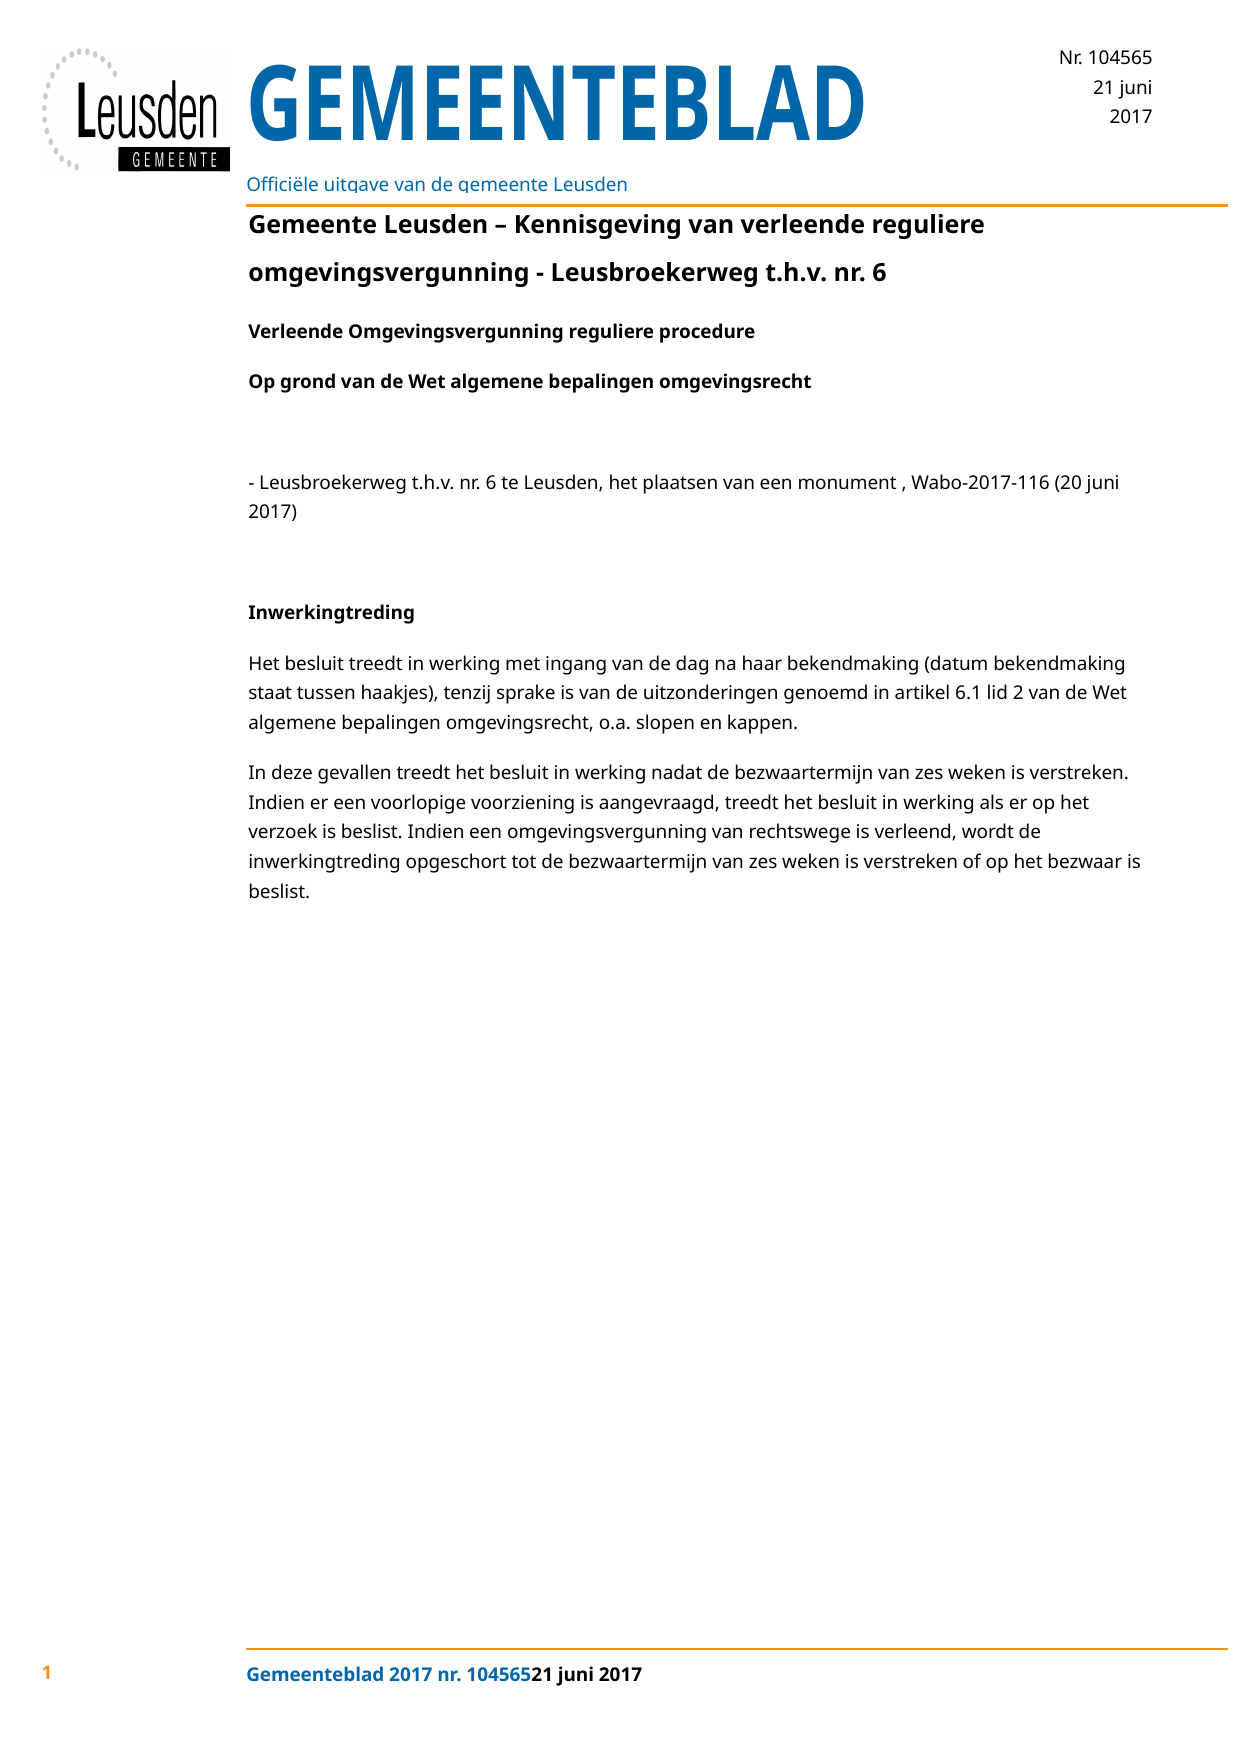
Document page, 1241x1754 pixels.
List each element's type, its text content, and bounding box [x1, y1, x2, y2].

text Op grond van de Wet algemene bepalingen omgevingsrecht [248, 368, 1152, 394]
text - Leusbroekerweg t.h.v. nr. 6 te Leusden, het plaatsen van een monument , Wabo-2017-116 (20 juni 2017) [248, 469, 1152, 524]
text Inwerkingtreding [248, 599, 1152, 625]
text Verleende Omgevingsvergunning reguliere procedure [248, 318, 1152, 344]
picture [41, 47, 231, 172]
text Het besluit treedt in werking met ingang van de dag na haar bekendmaking (datum bekendmaking staat tussen haakjes), tenzij sprake is van de uitzonderingen genoemd in artikel 6.1 lid 2 van de Wet algemene bepalingen omgevingsrecht, o.a. slopen en kappen. [248, 650, 1152, 735]
text Gemeente Leusden – Kennisgeving van verleende reguliere omgevingsvergunning - Leusbroekerweg t.h.v. nr. 6 [248, 207, 1152, 288]
text In deze gevallen treedt het besluit in werking nadat de bezwaartermijn van zes weken is verstreken. Indien er een voorlopige voorziening is aangevraagd, treedt het besluit in werking als er op het verzoek is beslist. Indien een omgevingsvergunning van rechtswege is verleend, wordt de inwerkingtreding opgeschort tot de bezwaartermijn van zes weken is verstreken of op het bezwaar is beslist. [248, 759, 1152, 904]
